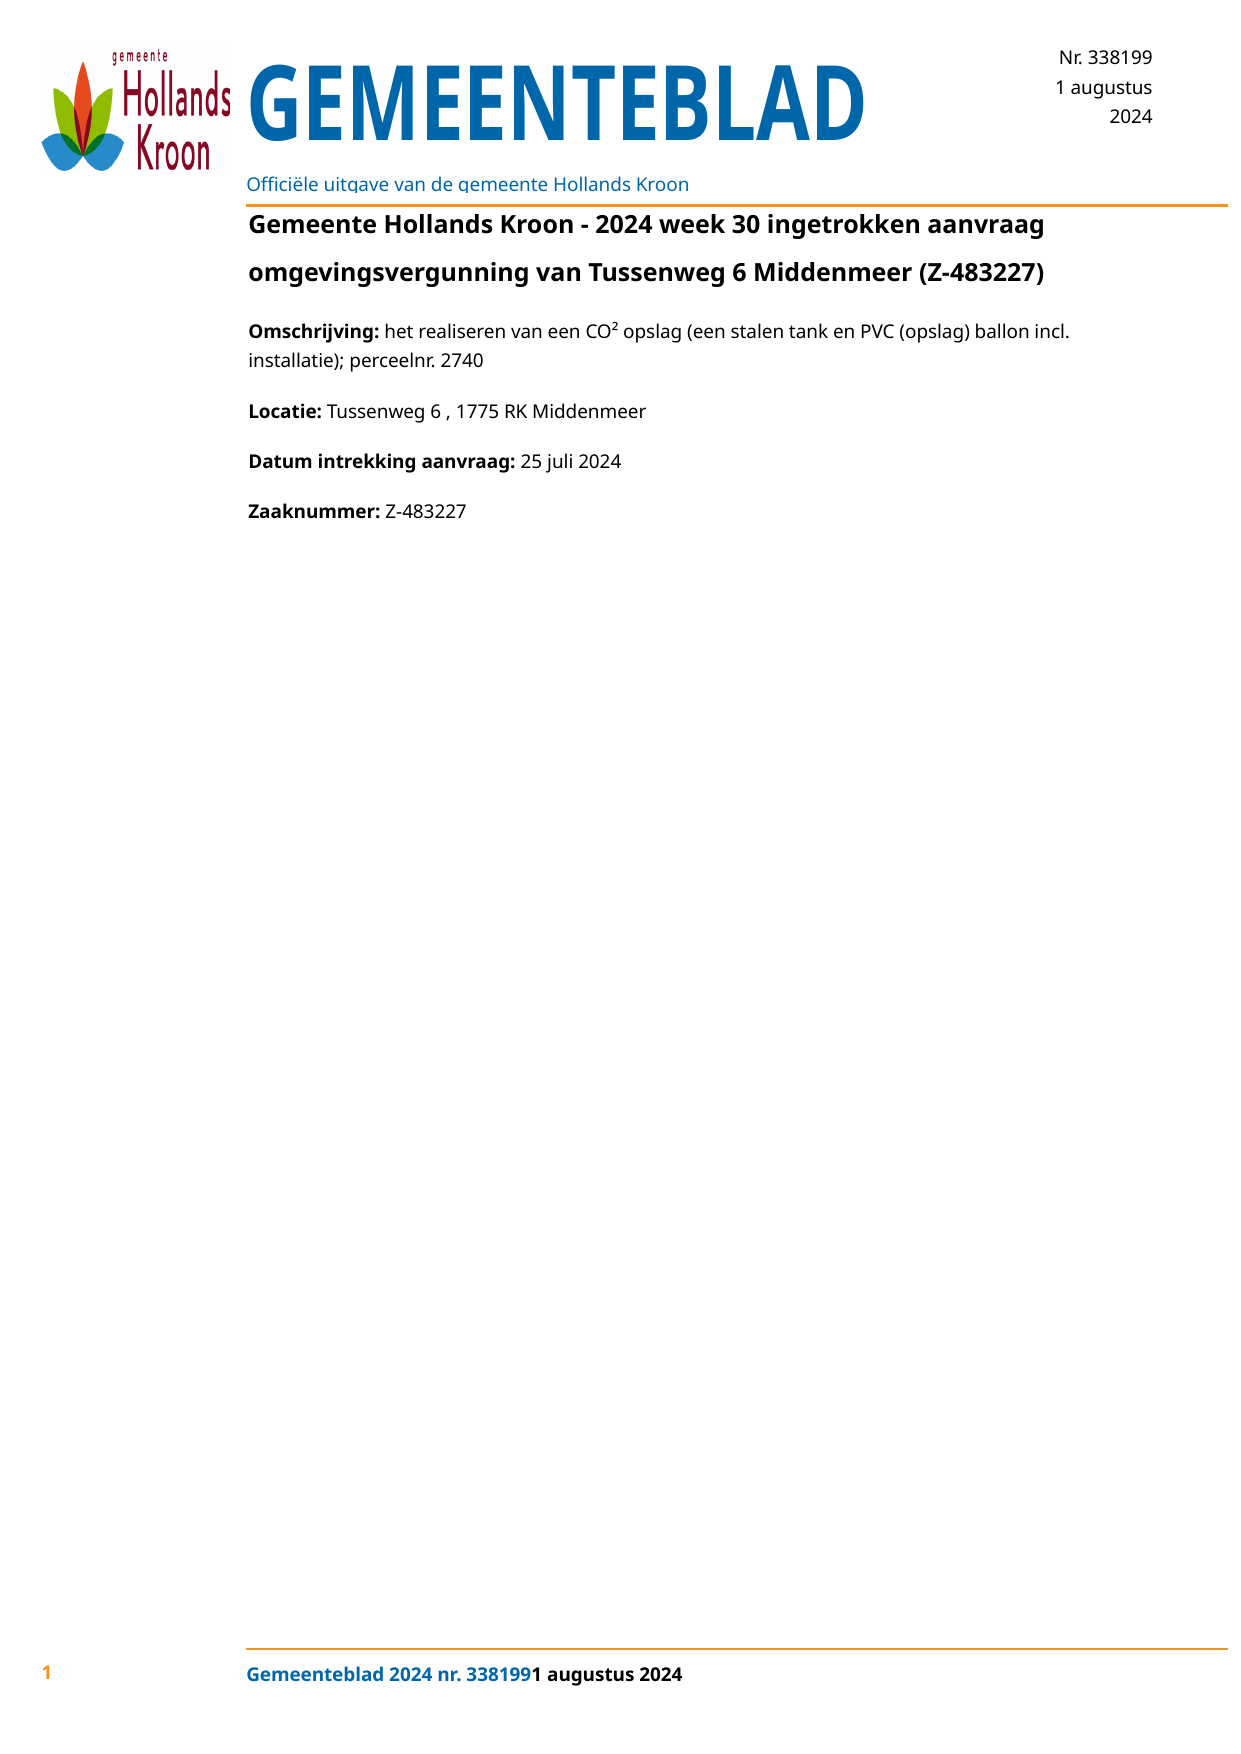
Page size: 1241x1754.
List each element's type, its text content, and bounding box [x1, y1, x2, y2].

text Omschrijving: het realiseren van een CO² opslag (een stalen tank en PVC (opslag) ballon incl. installatie); perceelnr. 2740 [248, 318, 1152, 373]
text Datum intrekking aanvraag: 25 juli 2024 [248, 448, 1152, 474]
text Gemeente Hollands Kroon - 2024 week 30 ingetrokken aanvraag omgevingsvergunning van Tussenweg 6 Middenmeer (Z-483227) [248, 207, 1152, 288]
picture [41, 47, 231, 172]
text Zaaknummer: Z-483227 [248, 499, 1152, 524]
text Locatie: Tussenweg 6 , 1775 RK Middenmeer [248, 398, 1152, 424]
